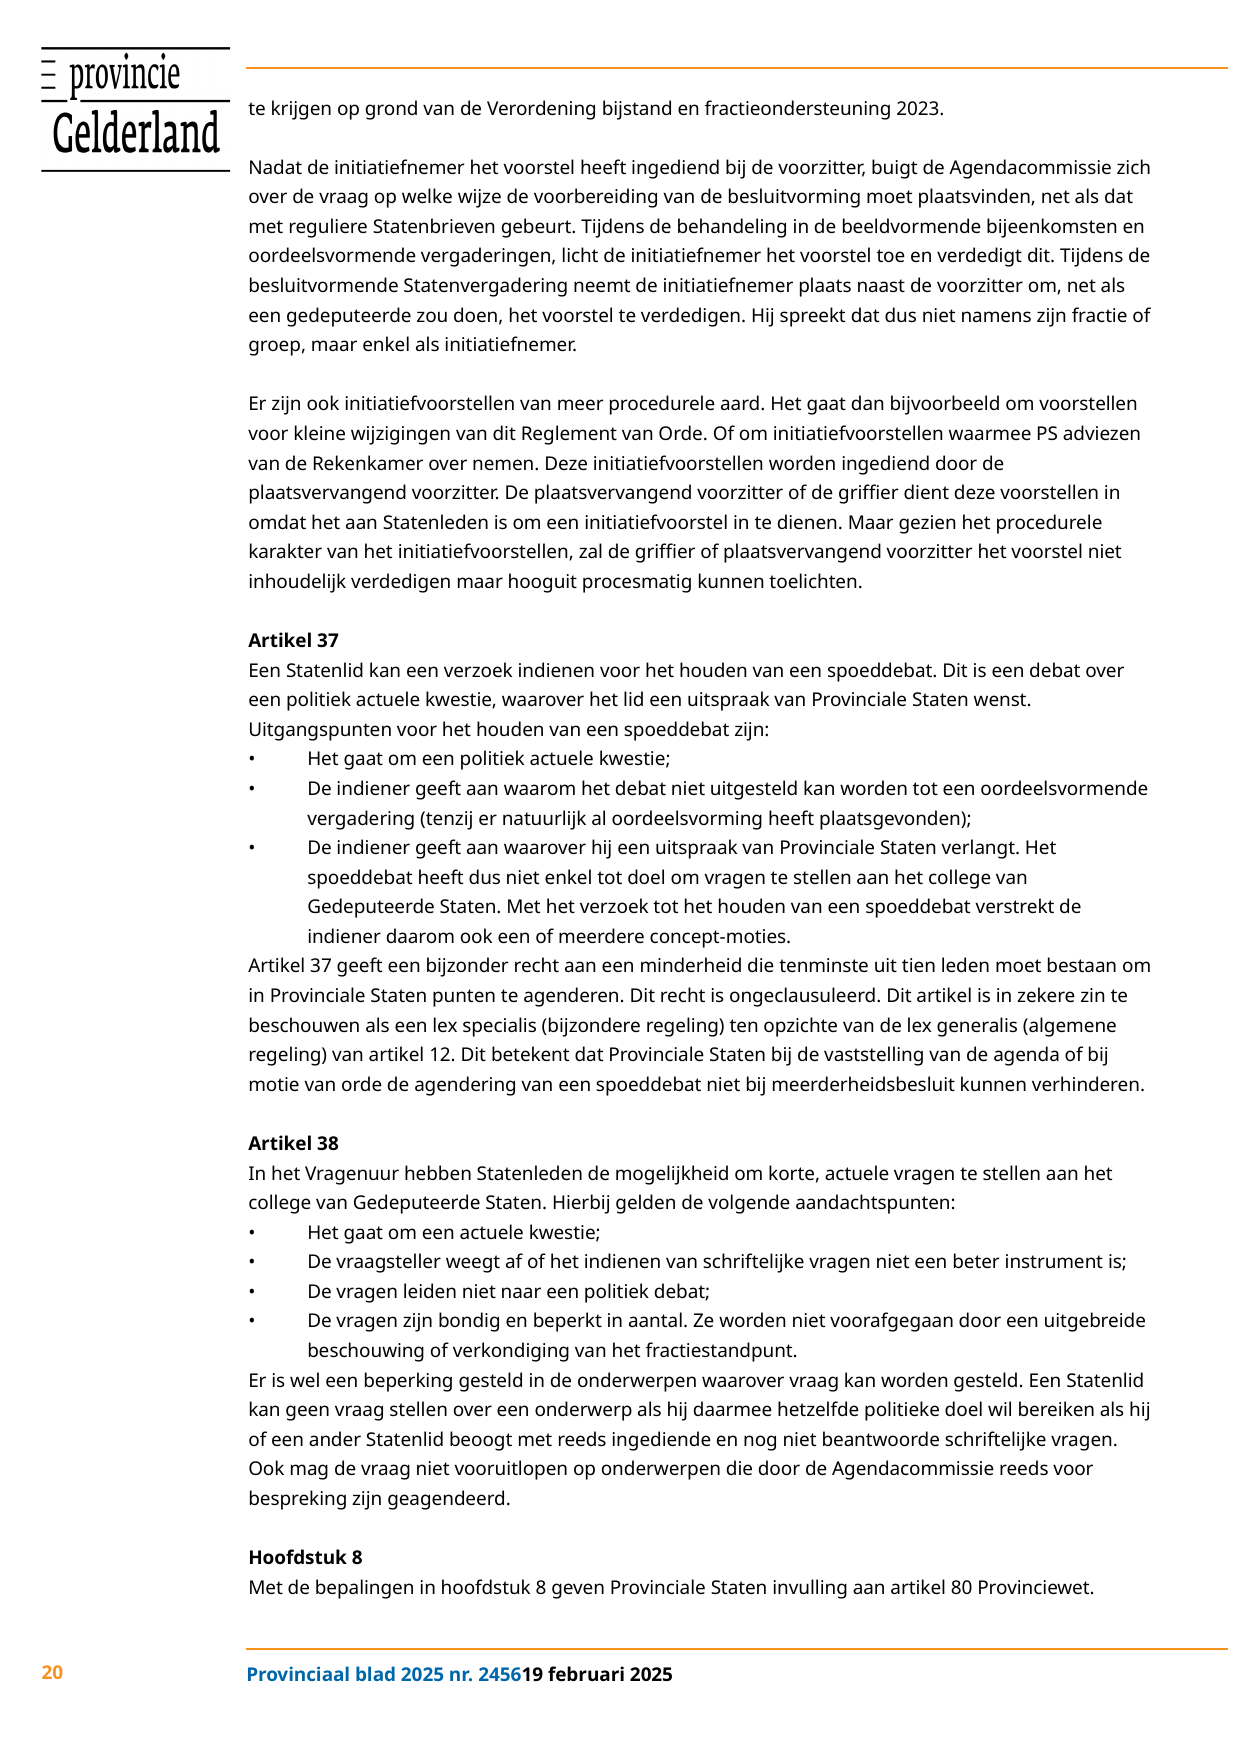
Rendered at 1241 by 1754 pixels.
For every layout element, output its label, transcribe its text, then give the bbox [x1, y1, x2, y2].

picture [41, 47, 231, 172]
text Met de bepalingen in hoofdstuk 8 geven Provinciale Staten invulling aan artikel 80 Provinciewet. [248, 1574, 1152, 1600]
text Een Statenlid kan een verzoek indienen voor het houden van een spoeddebat. Dit is een debat over een politiek actuele kwestie, waarover het lid een uitspraak van Provinciale Staten wenst. Uitgangspunten voor het houden van een spoeddebat zijn: [248, 657, 1152, 742]
text Artikel 37 [248, 627, 1152, 653]
list De vragen zijn bondig en beperkt in aantal. Ze worden niet voorafgegaan door een uitgebreide beschouwing of verkondiging van het fractiestandpunt. [248, 1308, 1152, 1363]
text Artikel 37 geeft een bijzonder recht aan een minderheid die tenminste uit tien leden moet bestaan om in Provinciale Staten punten te agenderen. Dit recht is ongeclausuleerd. Dit artikel is in zekere zin te beschouwen als een lex specialis (bijzondere regeling) ten opzichte van de lex generalis (algemene regeling) van artikel 12. Dit betekent dat Provinciale Staten bij de vaststelling van de agenda of bij motie van orde de agendering van een spoeddebat niet bij meerderheidsbesluit kunnen verhinderen. [248, 953, 1152, 1097]
text In het Vragenuur hebben Statenleden de mogelijkheid om korte, actuele vragen te stellen aan het college van Gedeputeerde Staten. Hierbij gelden de volgende aandachtspunten: [248, 1160, 1152, 1215]
list De indiener geeft aan waarover hij een uitspraak van Provinciale Staten verlangt. Het spoeddebat heeft dus niet enkel tot doel om vragen te stellen aan het college van Gedeputeerde Staten. Met het verzoek tot het houden van een spoeddebat verstrekt de indiener daarom ook een of meerdere concept-moties. [248, 834, 1152, 949]
text Artikel 38 [248, 1130, 1152, 1156]
list Het gaat om een politiek actuele kwestie; [248, 746, 1152, 771]
text te krijgen op grond van de Verordening bijstand en fractieondersteuning 2023. [248, 95, 1152, 121]
list De indiener geeft aan waarom het debat niet uitgesteld kan worden tot een oordeelsvormende vergadering (tenzij er natuurlijk al oordeelsvorming heeft plaatsgevonden); [248, 775, 1152, 831]
list De vragen leiden niet naar een politiek debat; [248, 1278, 1152, 1304]
list Het gaat om een actuele kwestie; [248, 1219, 1152, 1245]
text Nadat de initiatiefnemer het voorstel heeft ingediend bij de voorzitter, buigt de Agendacommissie zich over de vraag op welke wijze de voorbereiding van de besluitvorming moet plaatsvinden, net als dat met reguliere Statenbrieven gebeurt. Tijdens de behandeling in de beeldvormende bijeenkomsten en oordeelsvormende vergaderingen, licht de initiatiefnemer het voorstel toe en verdedigt dit. Tijdens de besluitvormende Statenvergadering neemt de initiatiefnemer plaats naast de voorzitter om, net als een gedeputeerde zou doen, het voorstel te verdedigen. Hij spreekt dat dus niet namens zijn fractie of groep, maar enkel als initiatiefnemer. [248, 154, 1152, 357]
text Hoofdstuk 8 [248, 1544, 1152, 1570]
text Er is wel een beperking gesteld in de onderwerpen waarover vraag kan worden gesteld. Een Statenlid kan geen vraag stellen over een onderwerp als hij daarmee hetzelfde politieke doel wil bereiken als hij of een ander Statenlid beoogt met reeds ingediende en nog niet beantwoorde schriftelijke vragen. Ook mag de vraag niet vooruitlopen op onderwerpen die door de Agendacommissie reeds voor bespreking zijn geagendeerd. [248, 1367, 1152, 1511]
text Er zijn ook initiatiefvoorstellen van meer procedurele aard. Het gaat dan bijvoorbeeld om voorstellen voor kleine wijzigingen van dit Reglement van Orde. Of om initiatiefvoorstellen waarmee PS adviezen van de Rekenkamer over nemen. Deze initiatiefvoorstellen worden ingediend door de plaatsvervangend voorzitter. De plaatsvervangend voorzitter of de griffier dient deze voorstellen in omdat het aan Statenleden is om een initiatiefvoorstel in te dienen. Maar gezien het procedurele karakter van het initiatiefvoorstellen, zal de griffier of plaatsvervangend voorzitter het voorstel niet inhoudelijk verdedigen maar hooguit procesmatig kunnen toelichten. [248, 391, 1152, 594]
list De vraagsteller weegt af of het indienen van schriftelijke vragen niet een beter instrument is; [248, 1248, 1152, 1274]
